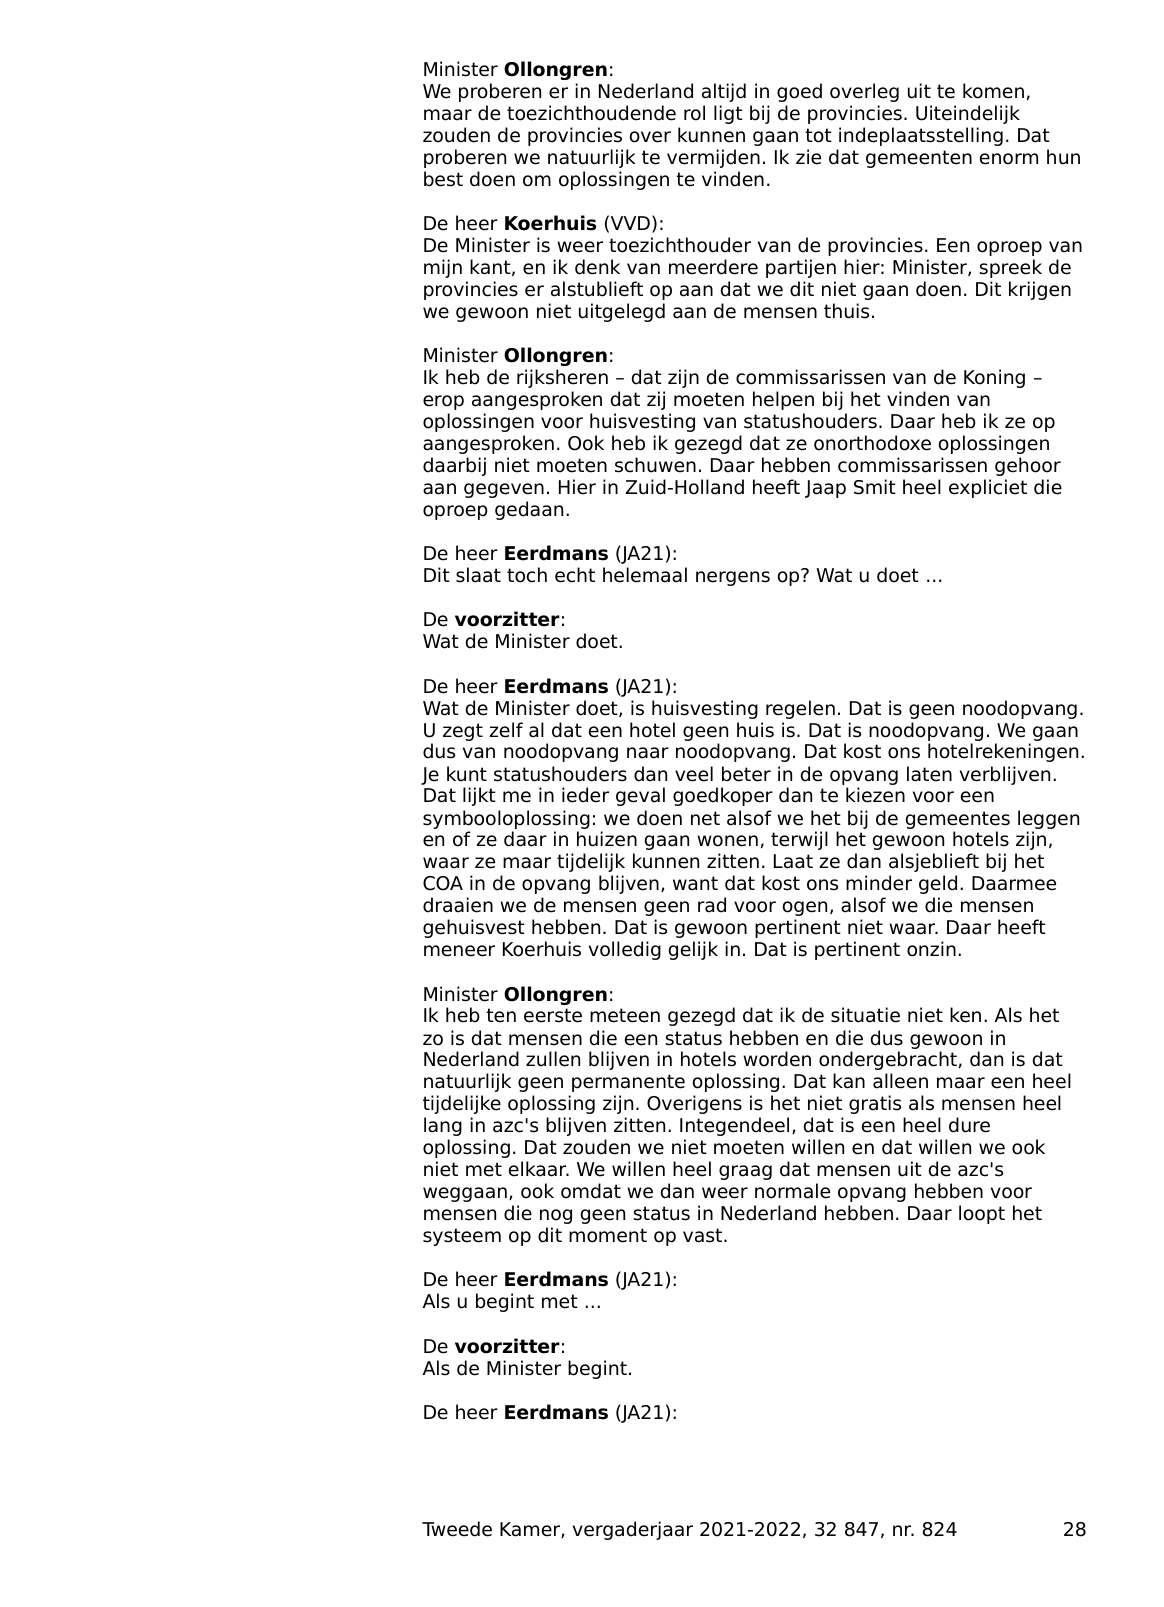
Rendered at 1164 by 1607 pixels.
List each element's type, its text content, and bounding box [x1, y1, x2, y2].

text De heer Eerdmans (JA21): [422, 543, 1087, 565]
text De heer Eerdmans (JA21): [422, 1402, 1087, 1424]
text Minister Ollongren: [422, 59, 1087, 81]
text De heer Eerdmans (JA21): [422, 676, 1087, 697]
text We proberen er in Nederland altijd in goed overleg uit te komen, maar de toezichthoudende rol ligt bij de provincies. Uiteindelijk zouden de provincies over kunnen gaan tot indeplaatsstelling. Dat proberen we natuurlijk te vermijden. Ik zie dat gemeenten enorm hun best doen om oplossingen te vinden. [422, 81, 1087, 191]
text De voorzitter: [422, 1336, 1087, 1357]
text Dit slaat toch echt helemaal nergens op? Wat u doet ... [422, 565, 1087, 587]
text Ik heb ten eerste meteen gezegd dat ik de situatie niet ken. Als het zo is dat mensen die een status hebben en die dus gewoon in Nederland zullen blijven in hotels worden ondergebracht, dan is dat natuurlijk geen permanente oplossing. Dat kan alleen maar een heel tijdelijke oplossing zijn. Overigens is het niet gratis als mensen heel lang in azc's blijven zitten. Integendeel, dat is een heel dure oplossing. Dat zouden we niet moeten willen en dat willen we ook niet met elkaar. We willen heel graag dat mensen uit de azc's weggaan, ook omdat we dan weer normale opvang hebben voor mensen die nog geen status in Nederland hebben. Daar loopt het systeem op dit moment op vast. [422, 1005, 1087, 1247]
text De Minister is weer toezichthouder van de provincies. Een oproep van mijn kant, en ik denk van meerdere partijen hier: Minister, spreek de provincies er alstublieft op aan dat we dit niet gaan doen. Dit krijgen we gewoon niet uitgelegd aan de mensen thuis. [422, 235, 1087, 323]
text De voorzitter: [422, 609, 1087, 631]
text De heer Eerdmans (JA21): [422, 1269, 1087, 1291]
text Minister Ollongren: [422, 345, 1087, 367]
text Ik heb de rijksheren – dat zijn de commissarissen van de Koning – erop aangesproken dat zij moeten helpen bij het vinden van oplossingen voor huisvesting van statushouders. Daar heb ik ze op aangesproken. Ook heb ik gezegd dat ze onorthodoxe oplossingen daarbij niet moeten schuwen. Daar hebben commissarissen gehoor aan gegeven. Hier in Zuid-Holland heeft Jaap Smit heel expliciet die oproep gedaan. [422, 367, 1087, 521]
text Wat de Minister doet. [422, 631, 1087, 653]
text Als de Minister begint. [422, 1357, 1087, 1379]
text Wat de Minister doet, is huisvesting regelen. Dat is geen noodopvang. U zegt zelf al dat een hotel geen huis is. Dat is noodopvang. We gaan dus van noodopvang naar noodopvang. Dat kost ons hotelrekeningen. Je kunt statushouders dan veel beter in de opvang laten verblijven. Dat lijkt me in ieder geval goedkoper dan te kiezen voor een symbooloplossing: we doen net alsof we het bij de gemeentes leggen en of ze daar in huizen gaan wonen, terwijl het gewoon hotels zijn, waar ze maar tijdelijk kunnen zitten. Laat ze dan alsjeblieft bij het COA in de opvang blijven, want dat kost ons minder geld. Daarmee draaien we de mensen geen rad voor ogen, alsof we die mensen gehuisvest hebben. Dat is gewoon pertinent niet waar. Daar heeft meneer Koerhuis volledig gelijk in. Dat is pertinent onzin. [422, 697, 1087, 961]
text Als u begint met ... [422, 1291, 1087, 1313]
text Minister Ollongren: [422, 983, 1087, 1005]
text De heer Koerhuis (VVD): [422, 213, 1087, 235]
